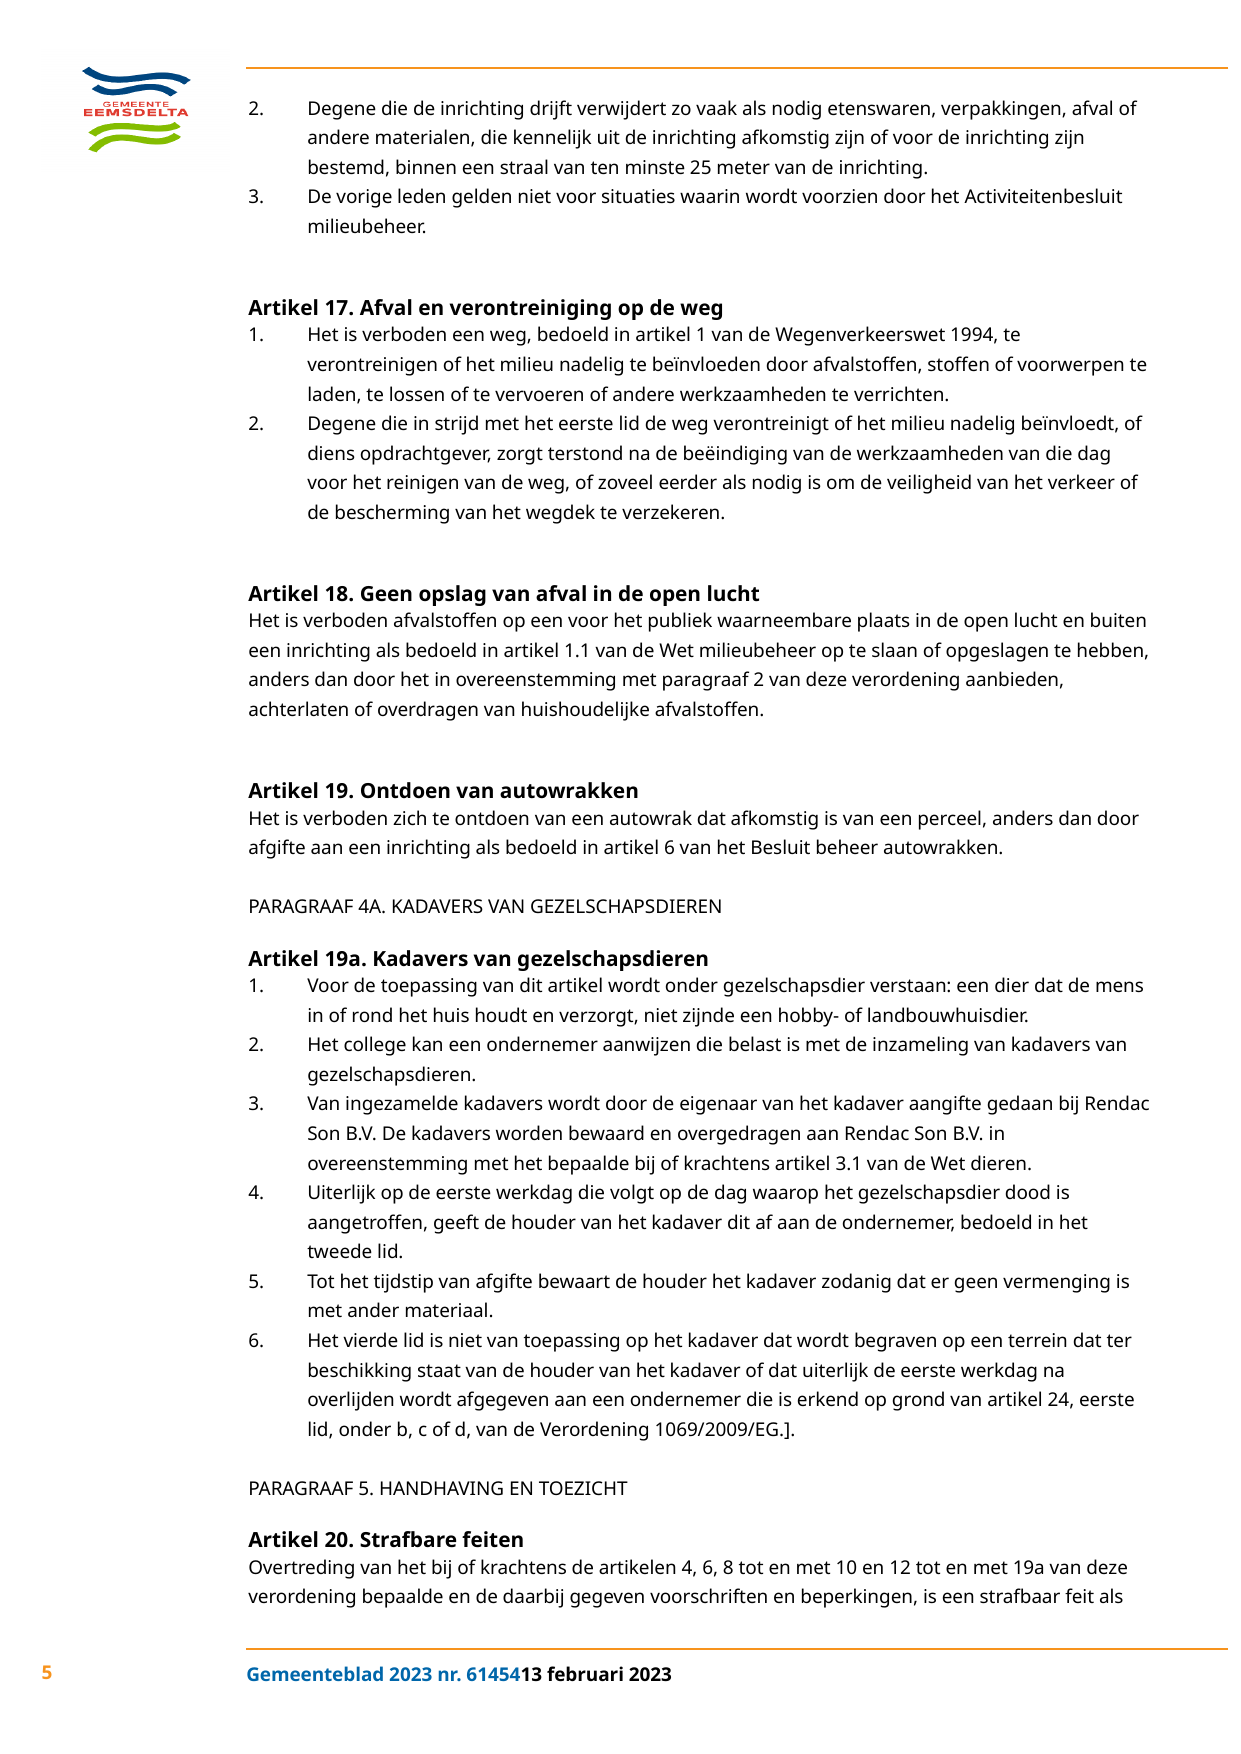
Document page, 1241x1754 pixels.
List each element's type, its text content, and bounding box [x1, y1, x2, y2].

list De vorige leden gelden niet voor situaties waarin wordt voorzien door het Activiteitenbesluit milieubeheer. [248, 183, 1152, 239]
list Voor de toepassing van dit artikel wordt onder gezelschapsdier verstaan: een dier dat de mens in of rond het huis houdt en verzorgt, niet zijnde een hobby- of landbouwhuisdier. [248, 972, 1152, 1028]
list Het is verboden een weg, bedoeld in artikel 1 van de Wegenverkeerswet 1994, te verontreinigen of het milieu nadelig te beïnvloeden door afvalstoffen, stoffen of voorwerpen te laden, te lossen of te vervoeren of andere werkzaamheden te verrichten. [248, 322, 1152, 406]
list Tot het tijdstip van afgifte bewaart de houder het kadaver zodanig dat er geen vermenging is met ander materiaal. [248, 1268, 1152, 1323]
list Degene die in strijd met het eerste lid de weg verontreinigt of het milieu nadelig beïnvloedt, of diens opdrachtgever, zorgt terstond na de beëindiging van de werkzaamheden van die dag voor het reinigen van de weg, of zoveel eerder als nodig is om de veiligheid van het verkeer of de bescherming van het wegdek te verzekeren. [248, 410, 1152, 525]
text Het is verboden afvalstoffen op een voor het publiek waarneembare plaats in de open lucht en buiten een inrichting als bedoeld in artikel 1.1 van de Wet milieubeheer op te slaan of opgeslagen te hebben, anders dan door het in overeenstemming met paragraaf 2 van deze verordening aanbieden, achterlaten of overdragen van huishoudelijke afvalstoffen. [248, 607, 1152, 722]
list Het vierde lid is niet van toepassing op het kadaver dat wordt begraven op een terrein dat ter beschikking staat van de houder van het kadaver of dat uiterlijk de eerste werkdag na overlijden wordt afgegeven aan een ondernemer die is erkend op grond van artikel 24, eerste lid, onder b, c of d, van de Verordening 1069/2009/EG.]. [248, 1327, 1152, 1442]
text Het is verboden zich te ontdoen van een autowrak dat afkomstig is van een perceel, anders dan door afgifte aan een inrichting als bedoeld in artikel 6 van het Besluit beheer autowrakken. [248, 805, 1152, 860]
picture [41, 47, 231, 172]
list Het college kan een ondernemer aanwijzen die belast is met de inzameling van kadavers van gezelschapsdieren. [248, 1031, 1152, 1087]
text PARAGRAAF 5. HANDHAVING EN TOEZICHT [248, 1475, 1152, 1501]
text Artikel 20. Strafbare feiten [248, 1526, 1152, 1554]
text PARAGRAAF 4A. KADAVERS VAN GEZELSCHAPSDIEREN [248, 893, 1152, 919]
list Van ingezamelde kadavers wordt door de eigenaar van het kadaver aangifte gedaan bij Rendac Son B.V. De kadavers worden bewaard en overgedragen aan Rendac Son B.V. in overeenstemming met het bepaalde bij of krachtens artikel 3.1 van de Wet dieren. [248, 1091, 1152, 1176]
text Artikel 18. Geen opslag van afval in de open lucht [248, 579, 1152, 607]
text Overtreding van het bij of krachtens de artikelen 4, 6, 8 tot en met 10 en 12 tot en met 19a van deze verordening bepaalde en de daarbij gegeven voorschriften en beperkingen, is een strafbaar feit als [248, 1554, 1152, 1609]
text Artikel 19. Ontdoen van autowrakken [248, 776, 1152, 805]
text Artikel 17. Afval en verontreiniging op de weg [248, 293, 1152, 322]
list Degene die de inrichting drijft verwijdert zo vaak als nodig etenswaren, verpakkingen, afval of andere materialen, die kennelijk uit de inrichting afkomstig zijn of voor de inrichting zijn bestemd, binnen een straal van ten minste 25 meter van de inrichting. [248, 95, 1152, 180]
text Artikel 19a. Kadavers van gezelschapsdieren [248, 944, 1152, 972]
list Uiterlijk op de eerste werkdag die volgt op de dag waarop het gezelschapsdier dood is aangetroffen, geeft de houder van het kadaver dit af aan de ondernemer, bedoeld in het tweede lid. [248, 1179, 1152, 1264]
